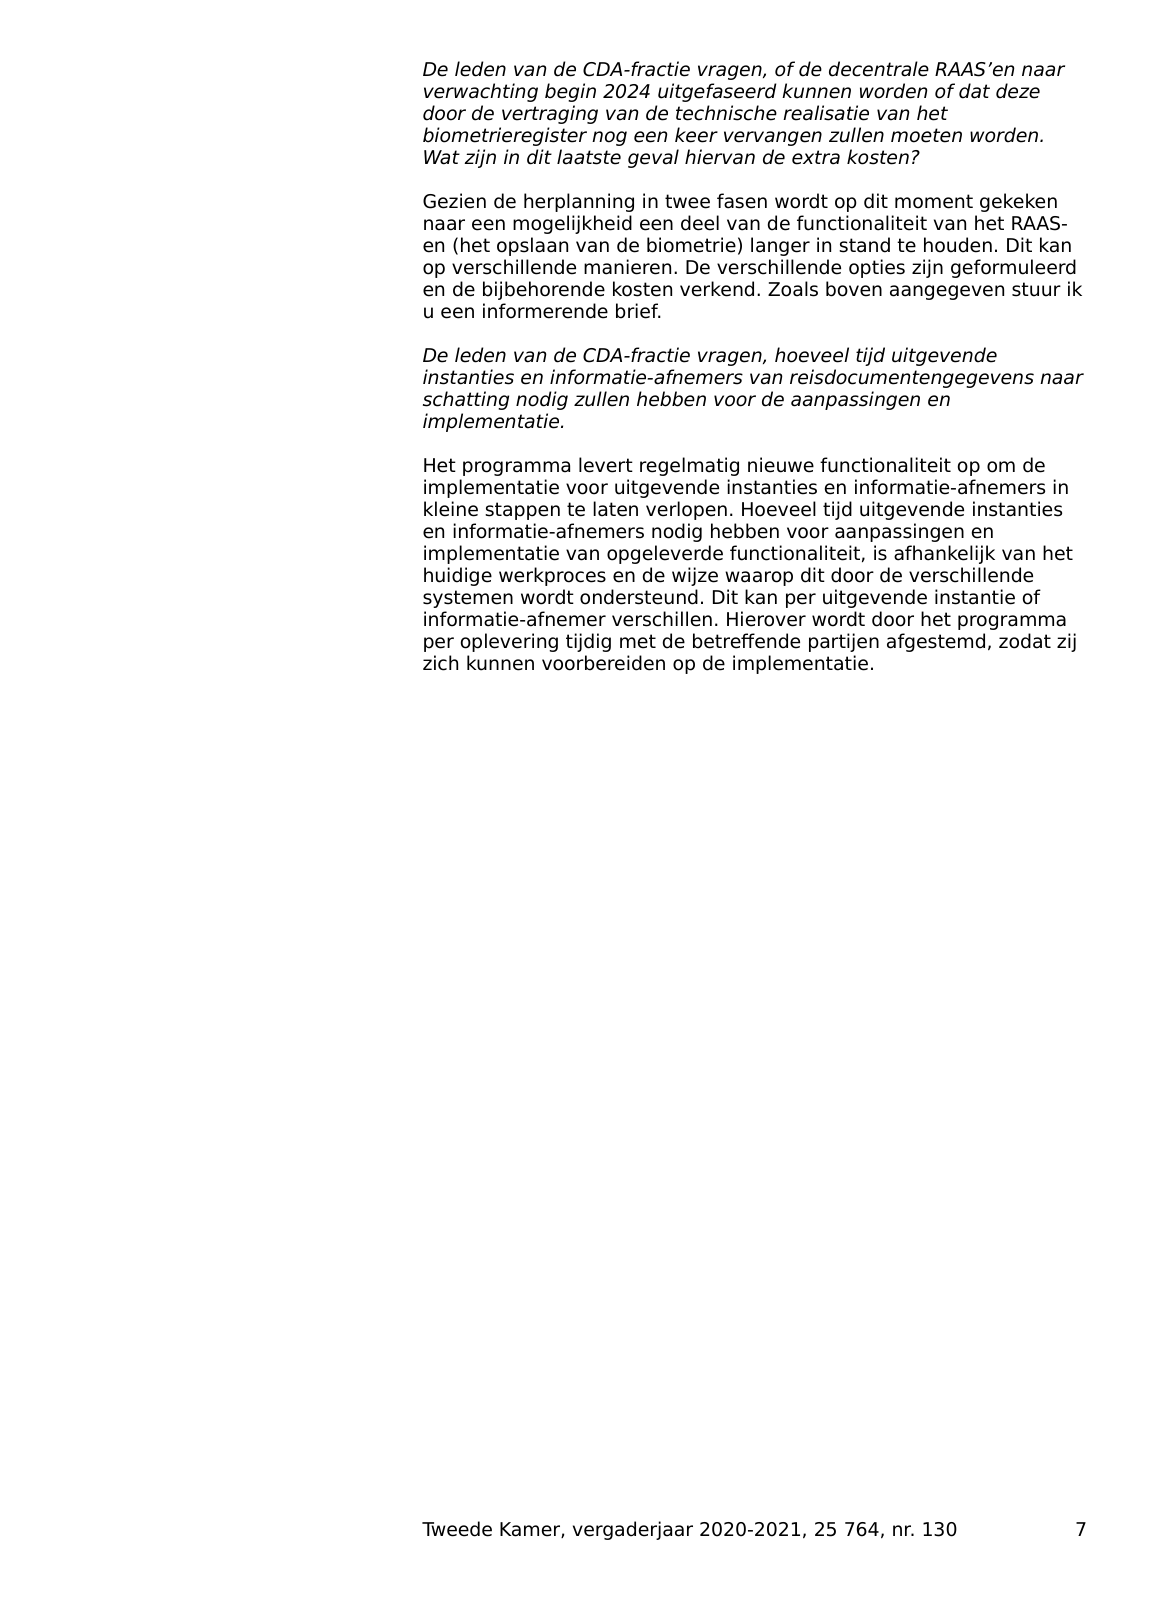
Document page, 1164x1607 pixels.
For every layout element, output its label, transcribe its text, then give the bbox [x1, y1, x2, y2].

text De leden van de CDA-fractie vragen, of de decentrale RAAS’en naar verwachting begin 2024 uitgefaseerd kunnen worden of dat deze door de vertraging van de technische realisatie van het biometrieregister nog een keer vervangen zullen moeten worden. Wat zijn in dit laatste geval hiervan de extra kosten? [422, 59, 1087, 169]
text Gezien de herplanning in twee fasen wordt op dit moment gekeken naar een mogelijkheid een deel van de functionaliteit van het RAAS-en (het opslaan van de biometrie) langer in stand te houden. Dit kan op verschillende manieren. De verschillende opties zijn geformuleerd en de bijbehorende kosten verkend. Zoals boven aangegeven stuur ik u een informerende brief. [422, 191, 1087, 323]
text Het programma levert regelmatig nieuwe functionaliteit op om de implementatie voor uitgevende instanties en informatie-afnemers in kleine stappen te laten verlopen. Hoeveel tijd uitgevende instanties en informatie-afnemers nodig hebben voor aanpassingen en implementatie van opgeleverde functionaliteit, is afhankelijk van het huidige werkproces en de wijze waarop dit door de verschillende systemen wordt ondersteund. Dit kan per uitgevende instantie of informatie-afnemer verschillen. Hierover wordt door het programma per oplevering tijdig met de betreffende partijen afgestemd, zodat zij zich kunnen voorbereiden op de implementatie. [422, 455, 1087, 675]
text De leden van de CDA-fractie vragen, hoeveel tijd uitgevende instanties en informatie-afnemers van reisdocumentengegevens naar schatting nodig zullen hebben voor de aanpassingen en implementatie. [422, 345, 1087, 433]
